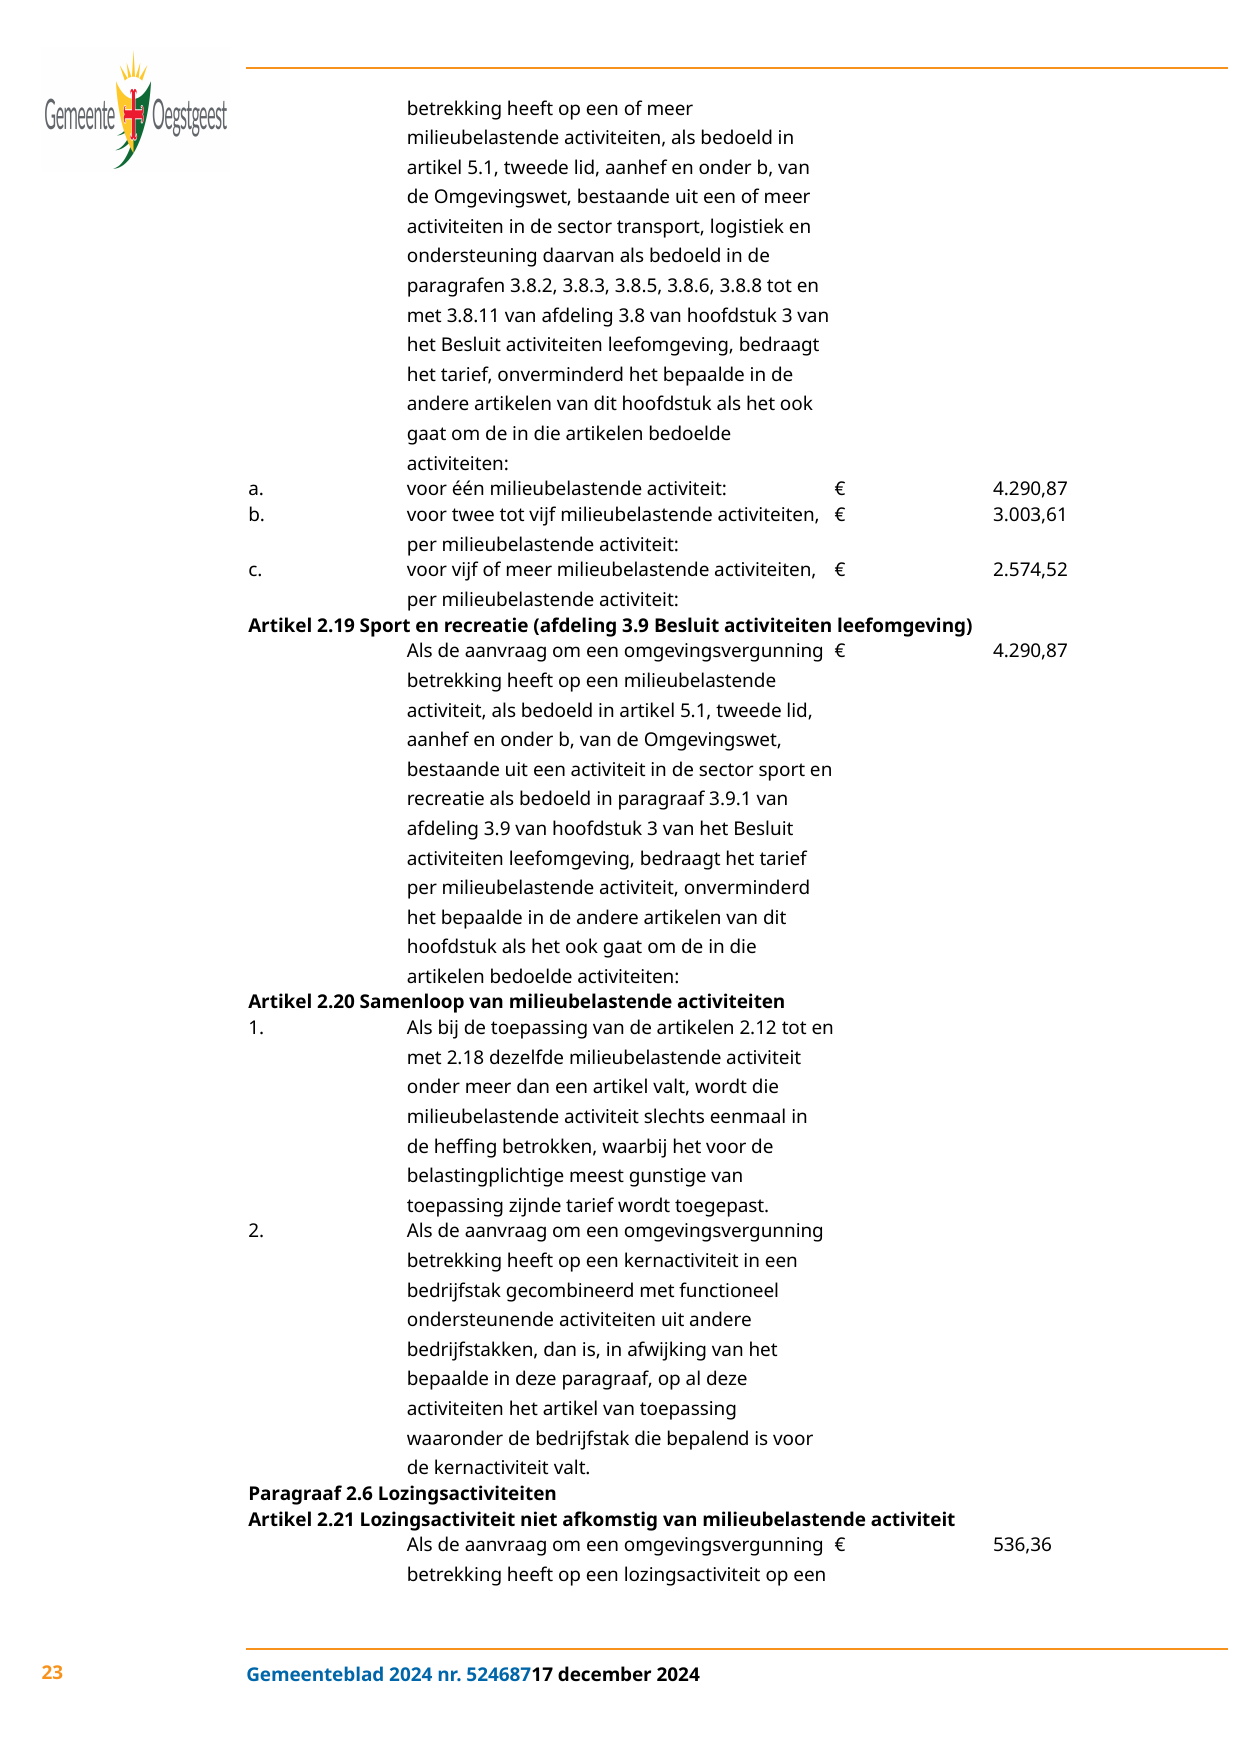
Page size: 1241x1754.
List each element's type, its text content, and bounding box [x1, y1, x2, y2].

table_cell [248, 1532, 407, 1587]
table_cell [248, 95, 407, 476]
table_cell [834, 1218, 993, 1480]
table_cell a. [248, 476, 407, 501]
table_cell 536,36 [993, 1532, 1152, 1587]
table_cell € [834, 638, 993, 989]
table_cell Als de aanvraag om een omgevingsvergunning betrekking heeft op een milieubelastende activiteit, als bedoeld in artikel 5.1, tweede lid, aanhef en onder b, van de Omgevingswet, bestaande uit een activiteit in de sector sport en recreatie als bedoeld in paragraaf 3.9.1 van afdeling 3.9 van hoofdstuk 3 van het Besluit activiteiten leefomgeving, bedraagt het tarief per milieubelastende activiteit, onverminderd het bepaalde in de andere artikelen van dit hoofdstuk als het ook gaat om de in die artikelen bedoelde activiteiten: [407, 638, 834, 989]
table_cell voor vijf of meer milieubelastende activiteiten, per milieubelastende activiteit: [407, 557, 834, 612]
table_cell [248, 638, 407, 989]
table_cell € [834, 476, 993, 501]
table_cell € [834, 557, 993, 612]
table_cell Artikel 2.21 Lozingsactiviteit niet afkomstig van milieubelastende activiteit [248, 1506, 1152, 1532]
table_cell Artikel 2.20 Samenloop van milieubelastende activiteiten [248, 989, 1152, 1014]
table_cell [993, 1218, 1152, 1480]
picture [41, 47, 231, 172]
table_cell [993, 95, 1152, 476]
table_cell € [834, 1532, 993, 1587]
table_cell voor twee tot vijf milieubelastende activiteiten, per milieubelastende activiteit: [407, 501, 834, 557]
table_cell voor één milieubelastende activiteit: [407, 476, 834, 501]
table_cell Paragraaf 2.6 Lozingsactiviteiten [248, 1480, 1152, 1506]
table_cell € [834, 501, 993, 557]
table_cell 2.574,52 [993, 557, 1152, 612]
table_cell Als bij de toepassing van de artikelen 2.12 tot en met 2.18 dezelfde milieubelastende activiteit onder meer dan een artikel valt, wordt die milieubelastende activiteit slechts eenmaal in de heffing betrokken, waarbij het voor de belastingplichtige meest gunstige van toepassing zijnde tarief wordt toegepast. [407, 1015, 834, 1218]
table_cell 3.003,61 [993, 501, 1152, 557]
table_cell c. [248, 557, 407, 612]
table_cell betrekking heeft op een of meer milieubelastende activiteiten, als bedoeld in artikel 5.1, tweede lid, aanhef en onder b, van de Omgevingswet, bestaande uit een of meer activiteiten in de sector transport, logistiek en ondersteuning daarvan als bedoeld in de paragrafen 3.8.2, 3.8.3, 3.8.5, 3.8.6, 3.8.8 tot en met 3.8.11 van afdeling 3.8 van hoofdstuk 3 van het Besluit activiteiten leefomgeving, bedraagt het tarief, onverminderd het bepaalde in de andere artikelen van dit hoofdstuk als het ook gaat om de in die artikelen bedoelde activiteiten: [407, 95, 834, 476]
table_cell 2. [248, 1218, 407, 1480]
table_cell 4.290,87 [993, 638, 1152, 989]
table_cell Artikel 2.19 Sport en recreatie (afdeling 3.9 Besluit activiteiten leefomgeving) [248, 612, 1152, 638]
table_cell [834, 95, 993, 476]
table_cell b. [248, 501, 407, 557]
table_cell [993, 1015, 1152, 1218]
table_cell Als de aanvraag om een omgevingsvergunning betrekking heeft op een lozingsactiviteit op een [407, 1532, 834, 1587]
table_cell [834, 1015, 993, 1218]
table_cell 4.290,87 [993, 476, 1152, 501]
table_cell 1. [248, 1015, 407, 1218]
table_cell Als de aanvraag om een omgevingsvergunning betrekking heeft op een kernactiviteit in een bedrijfstak gecombineerd met functioneel ondersteunende activiteiten uit andere bedrijfstakken, dan is, in afwijking van het bepaalde in deze paragraaf, op al deze activiteiten het artikel van toepassing waaronder de bedrijfstak die bepalend is voor de kernactiviteit valt. [407, 1218, 834, 1480]
